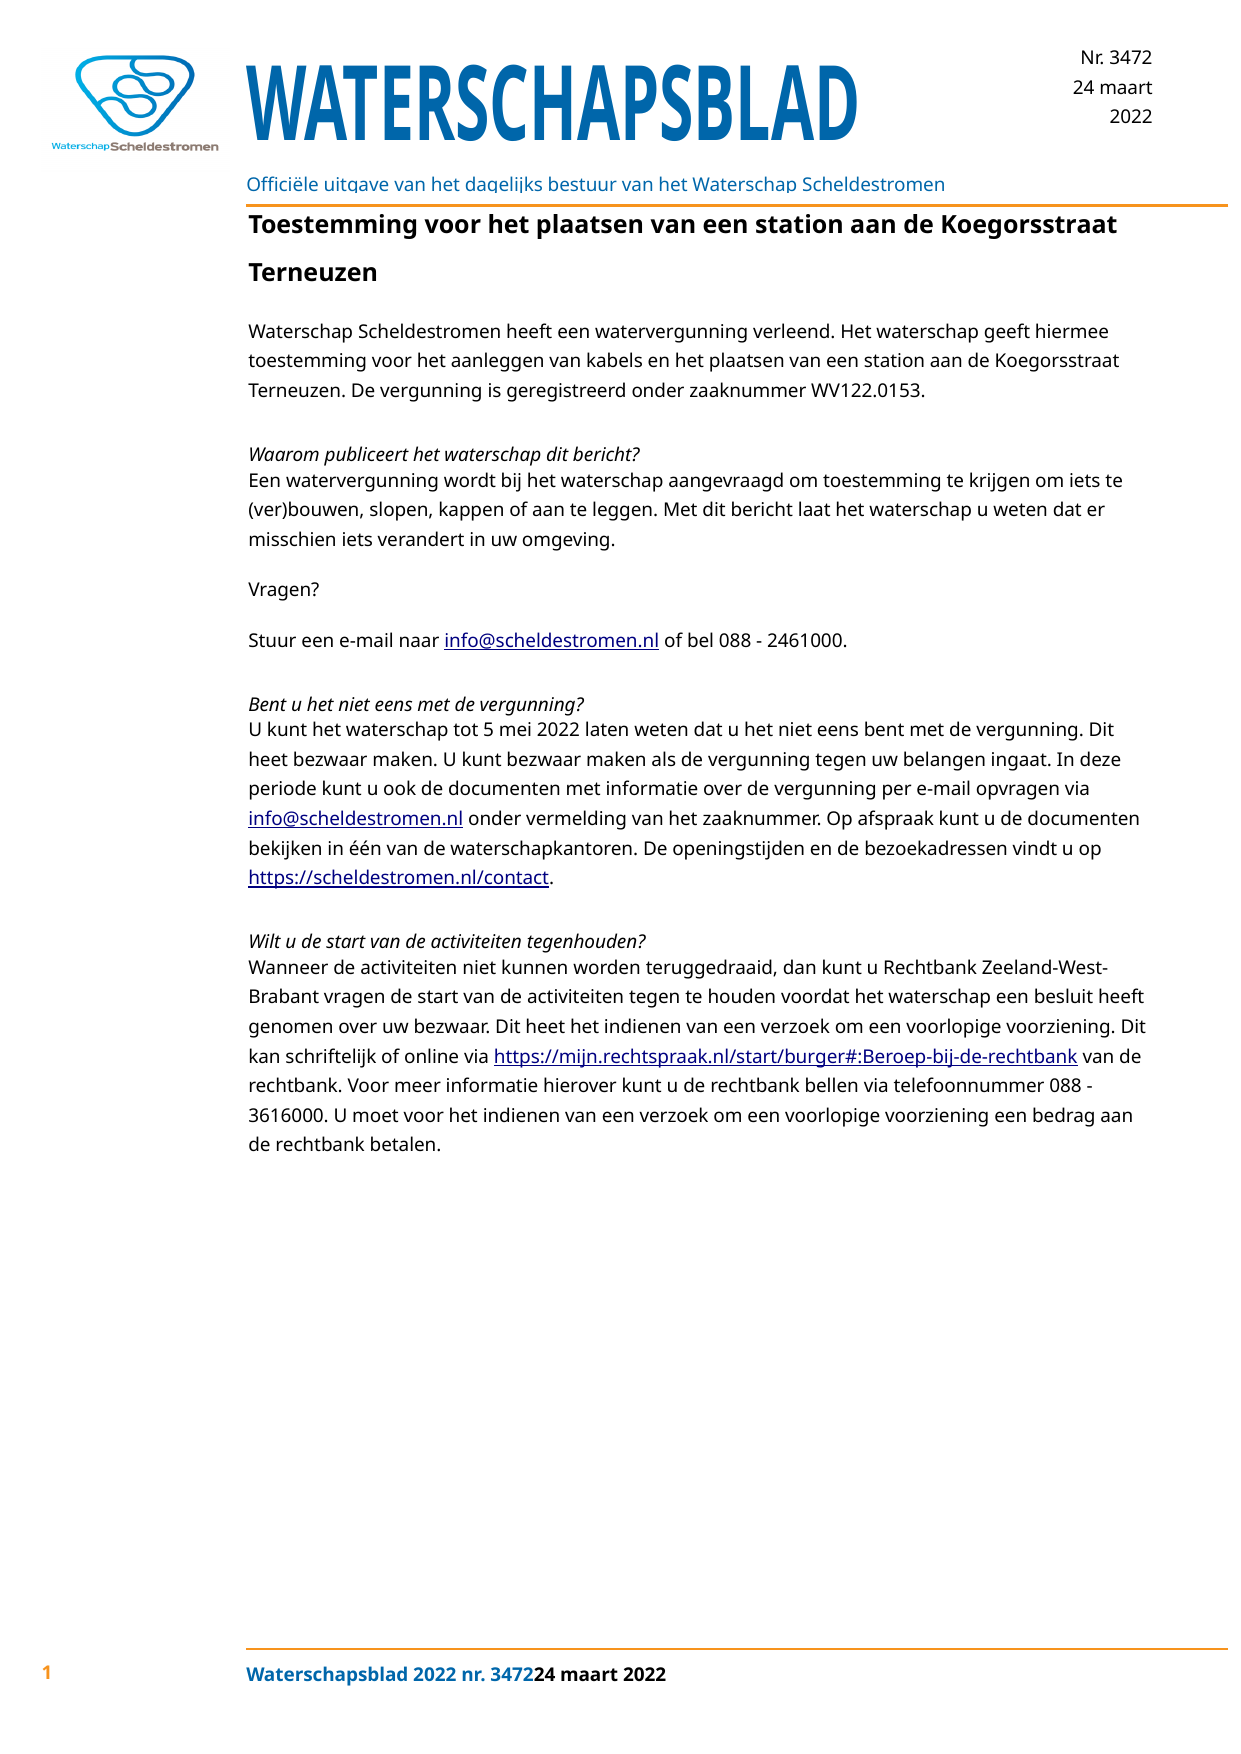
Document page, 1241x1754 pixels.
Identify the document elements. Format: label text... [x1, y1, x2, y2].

text Stuur een e-mail naar info@scheldestromen.nl of bel 088 - 2461000. [248, 627, 1152, 652]
text Wilt u de start van de activiteiten tegenhouden? [248, 928, 1152, 954]
text Bent u het niet eens met de vergunning? [248, 691, 1152, 716]
text Vragen? [248, 576, 1152, 602]
text Toestemming voor het plaatsen van een station aan de Koegorsstraat Terneuzen [248, 207, 1152, 288]
text Waarom publiceert het waterschap dit bericht? [248, 441, 1152, 467]
text U kunt het waterschap tot 5 mei 2022 laten weten dat u het niet eens bent met de vergunning. Dit heet bezwaar maken. U kunt bezwaar maken als de vergunning tegen uw belangen ingaat. In deze periode kunt u ook de documenten met informatie over de vergunning per e-mail opvragen via info@scheldestromen.nl onder vermelding van het zaaknummer. Op afspraak kunt u de documenten bekijken in één van de waterschapkantoren. De openingstijden en de bezoekadressen vindt u op https://scheldestromen.nl/contact. [248, 716, 1152, 890]
picture [41, 47, 231, 172]
text Waterschap Scheldestromen heeft een watervergunning verleend. Het waterschap geeft hiermee toestemming voor het aanleggen van kabels en het plaatsen van een station aan de Koegorsstraat Terneuzen. De vergunning is geregistreerd onder zaaknummer WV122.0153. [248, 318, 1152, 403]
text Wanneer de activiteiten niet kunnen worden teruggedraaid, dan kunt u Rechtbank Zeeland-West-Brabant vragen de start van de activiteiten tegen te houden voordat het waterschap een besluit heeft genomen over uw bezwaar. Dit heet het indienen van een verzoek om een voorlopige voorziening. Dit kan schriftelijk of online via https://mijn.rechtspraak.nl/start/burger#:Beroep-bij-de-rechtbank van de rechtbank. Voor meer informatie hierover kunt u de rechtbank bellen via telefoonnummer 088 - 3616000. U moet voor het indienen van een verzoek om een voorlopige voorziening een bedrag aan de rechtbank betalen. [248, 954, 1152, 1157]
text Een watervergunning wordt bij het waterschap aangevraagd om toestemming te krijgen om iets te (ver)bouwen, slopen, kappen of aan te leggen. Met dit bericht laat het waterschap u weten dat er misschien iets verandert in uw omgeving. [248, 467, 1152, 552]
